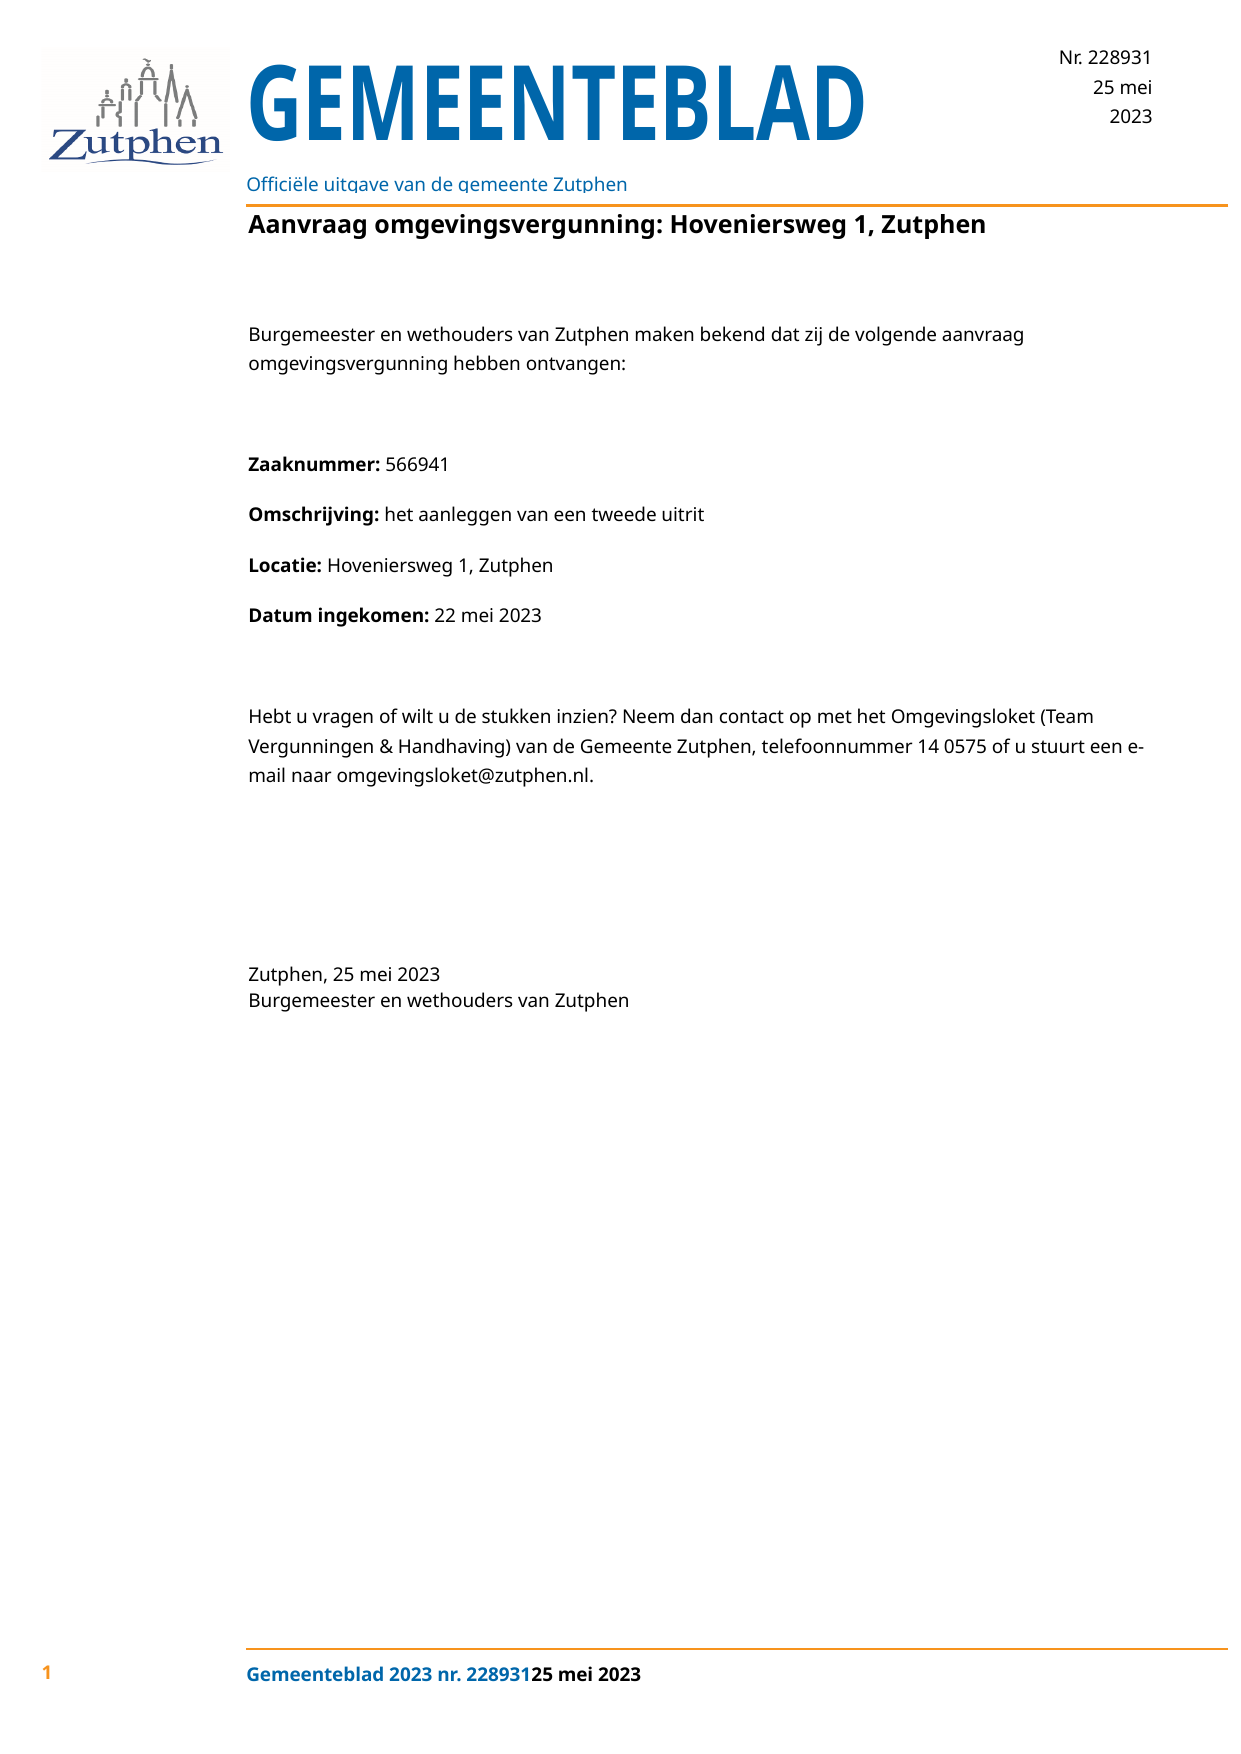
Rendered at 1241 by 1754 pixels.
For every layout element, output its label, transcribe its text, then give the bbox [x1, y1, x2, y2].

text Locatie: Hoveniersweg 1, Zutphen [248, 552, 1152, 578]
picture [41, 47, 231, 172]
text Zaaknummer: 566941 [248, 451, 1152, 477]
text Omschrijving: het aanleggen van een tweede uitrit [248, 502, 1152, 527]
text Datum ingekomen: 22 mei 2023 [248, 602, 1152, 628]
text Burgemeester en wethouders van Zutphen [248, 987, 1152, 1013]
text Aanvraag omgevingsvergunning: Hoveniersweg 1, Zutphen [248, 207, 1152, 241]
text Zutphen, 25 mei 2023 [248, 961, 1152, 987]
text Burgemeester en wethouders van Zutphen maken bekend dat zij de volgende aanvraag omgevingsvergunning hebben ontvangen: [248, 321, 1152, 376]
text Hebt u vragen of wilt u de stukken inzien? Neem dan contact op met het Omgevingsloket (Team Vergunningen & Handhaving) van de Gemeente Zutphen, telefoonnummer 14 0575 of u stuurt een e-mail naar omgevingsloket@zutphen.nl. [248, 703, 1152, 788]
